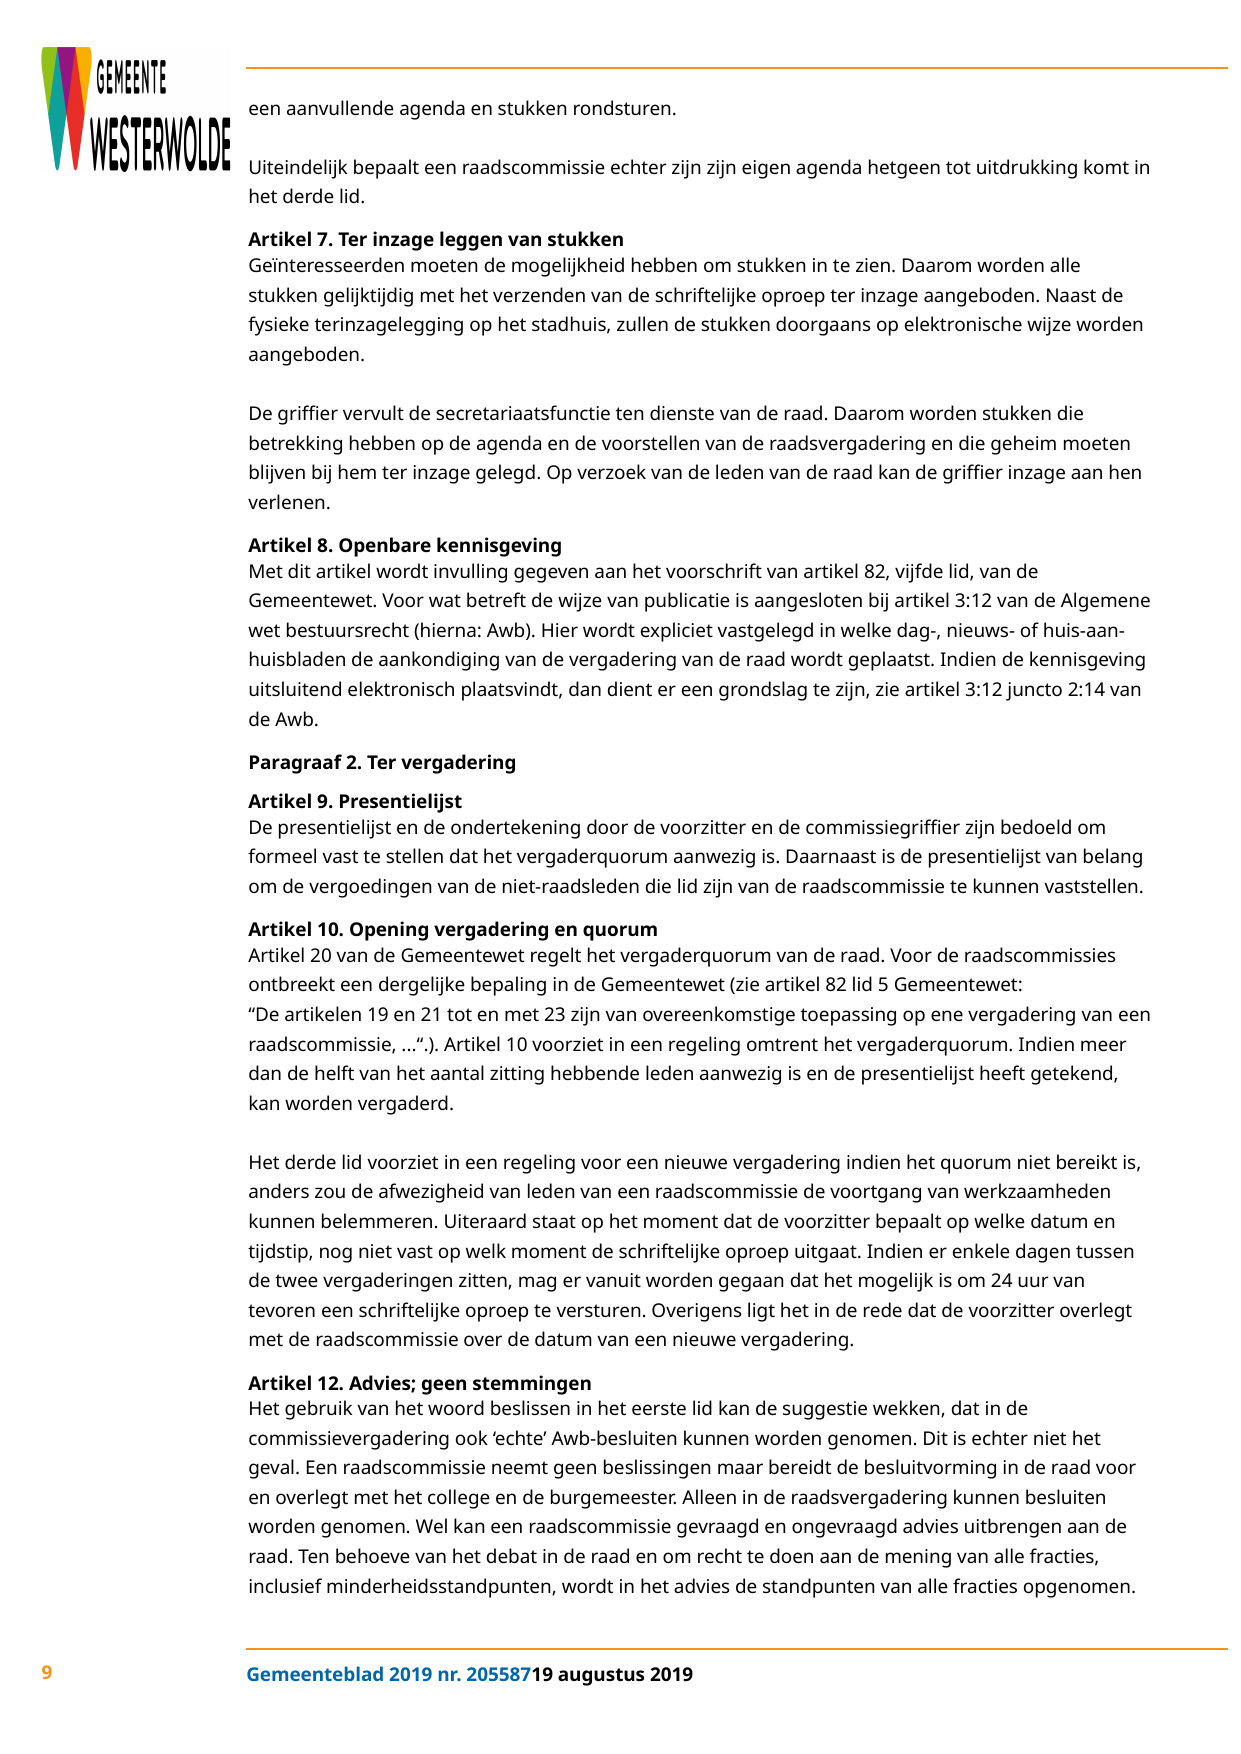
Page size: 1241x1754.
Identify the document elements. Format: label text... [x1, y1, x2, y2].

text Artikel 12. Advies; geen stemmingen [248, 1370, 1152, 1395]
text Geïnteresseerden moeten de mogelijkheid hebben om stukken in te zien. Daarom worden alle stukken gelijktijdig met het verzenden van de schriftelijke oproep ter inzage aangeboden. Naast de fysieke terinzagelegging op het stadhuis, zullen de stukken doorgaans op elektronische wijze worden aangeboden. [248, 252, 1152, 367]
text Artikel 9. Presentielijst [248, 788, 1152, 814]
text Artikel 8. Openbare kennisgeving [248, 532, 1152, 558]
text Met dit artikel wordt invulling gegeven aan het voorschrift van artikel 82, vijfde lid, van de Gemeentewet. Voor wat betreft de wijze van publicatie is aangesloten bij artikel 3:12 van de Algemene wet bestuursrecht (hierna: Awb). Hier wordt expliciet vastgelegd in welke dag-, nieuws- of huis-aan-huisbladen de aankondiging van de vergadering van de raad wordt geplaatst. Indien de kennisgeving uitsluitend elektronisch plaatsvindt, dan dient er een grondslag te zijn, zie artikel 3:12 juncto 2:14 van de Awb. [248, 558, 1152, 732]
text Het gebruik van het woord beslissen in het eerste lid kan de suggestie wekken, dat in de commissievergadering ook ‘echte’ Awb-besluiten kunnen worden genomen. Dit is echter niet het geval. Een raadscommissie neemt geen beslissingen maar bereidt de besluitvorming in de raad voor en overlegt met het college en de burgemeester. Alleen in de raadsvergadering kunnen besluiten worden genomen. Wel kan een raadscommissie gevraagd en ongevraagd advies uitbrengen aan de raad. Ten behoeve van het debat in de raad en om recht te doen aan de mening van alle fracties, inclusief minderheidsstandpunten, wordt in het advies de standpunten van alle fracties opgenomen. [248, 1395, 1152, 1599]
text “De artikelen 19 en 21 tot en met 23 zijn van overeenkomstige toepassing op ene vergadering van een raadscommissie, ...“.). Artikel 10 voorziet in een regeling omtrent het vergaderquorum. Indien meer dan de helft van het aantal zitting hebbende leden aanwezig is en de presentielijst heeft getekend, kan worden vergaderd. [248, 1001, 1152, 1116]
text Artikel 7. Ter inzage leggen van stukken [248, 227, 1152, 252]
text een aanvullende agenda en stukken rondsturen. [248, 95, 1152, 121]
picture [41, 47, 231, 172]
text Het derde lid voorziet in een regeling voor een nieuwe vergadering indien het quorum niet bereikt is, anders zou de afwezigheid van leden van een raadscommissie de voortgang van werkzaamheden kunnen belemmeren. Uiteraard staat op het moment dat de voorzitter bepaalt op welke datum en tijdstip, nog niet vast op welk moment de schriftelijke oproep uitgaat. Indien er enkele dagen tussen de twee vergaderingen zitten, mag er vanuit worden gegaan dat het mogelijk is om 24 uur van tevoren een schriftelijke oproep te versturen. Overigens ligt het in de rede dat de voorzitter overlegt met de raadscommissie over de datum van een nieuwe vergadering. [248, 1149, 1152, 1352]
text Artikel 10. Opening vergadering en quorum [248, 916, 1152, 942]
text De presentielijst en de ondertekening door de voorzitter en de commissiegriffier zijn bedoeld om formeel vast te stellen dat het vergaderquorum aanwezig is. Daarnaast is de presentielijst van belang om de vergoedingen van de niet-raadsleden die lid zijn van de raadscommissie te kunnen vaststellen. [248, 814, 1152, 899]
text Uiteindelijk bepaalt een raadscommissie echter zijn zijn eigen agenda hetgeen tot uitdrukking komt in het derde lid. [248, 154, 1152, 209]
text De griffier vervult de secretariaatsfunctie ten dienste van de raad. Daarom worden stukken die betrekking hebben op de agenda en de voorstellen van de raadsvergadering en die geheim moeten blijven bij hem ter inzage gelegd. Op verzoek van de leden van de raad kan de griffier inzage aan hen verlenen. [248, 400, 1152, 515]
text Artikel 20 van de Gemeentewet regelt het vergaderquorum van de raad. Voor de raadscommissies ontbreekt een dergelijke bepaling in de Gemeentewet (zie artikel 82 lid 5 Gemeentewet: [248, 942, 1152, 997]
text Paragraaf 2. Ter vergadering [248, 749, 1152, 775]
